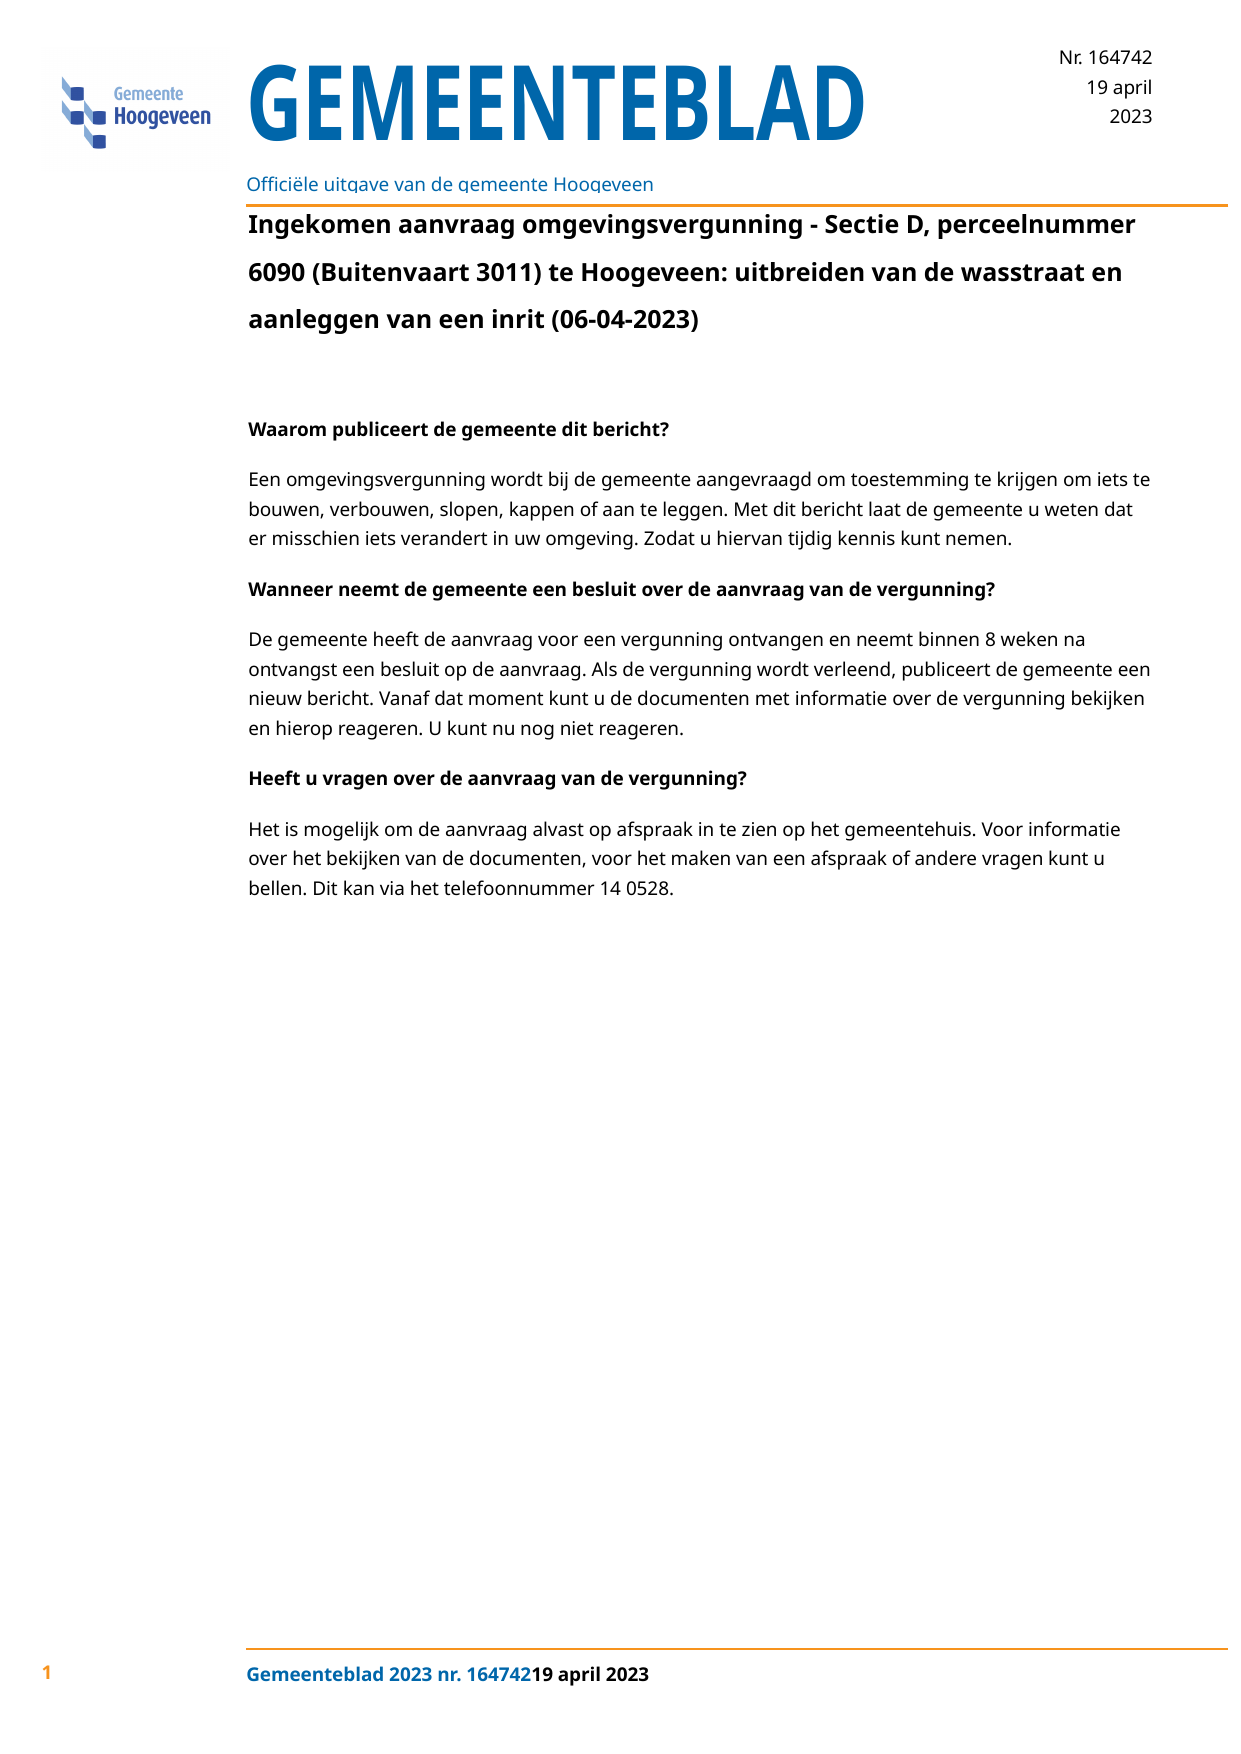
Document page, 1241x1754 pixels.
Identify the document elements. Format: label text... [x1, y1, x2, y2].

text Waarom publiceert de gemeente dit bericht? [248, 416, 1152, 442]
text Een omgevingsvergunning wordt bij de gemeente aangevraagd om toestemming te krijgen om iets te bouwen, verbouwen, slopen, kappen of aan te leggen. Met dit bericht laat de gemeente u weten dat er misschien iets verandert in uw omgeving. Zodat u hiervan tijdig kennis kunt nemen. [248, 466, 1152, 551]
text De gemeente heeft de aanvraag voor een vergunning ontvangen en neemt binnen 8 weken na ontvangst een besluit op de aanvraag. Als de vergunning wordt verleend, publiceert de gemeente een nieuw bericht. Vanaf dat moment kunt u de documenten met informatie over de vergunning bekijken en hierop reageren. U kunt nu nog niet reageren. [248, 626, 1152, 741]
picture [41, 47, 231, 172]
text Wanneer neemt de gemeente een besluit over de aanvraag van de vergunning? [248, 576, 1152, 602]
text Het is mogelijk om de aanvraag alvast op afspraak in te zien op het gemeentehuis. Voor informatie over het bekijken van de documenten, voor het maken van een afspraak of andere vragen kunt u bellen. Dit kan via het telefoonnummer 14 0528. [248, 816, 1152, 901]
text Ingekomen aanvraag omgevingsvergunning - Sectie D, perceelnummer 6090 (Buitenvaart 3011) te Hoogeveen: uitbreiden van de wasstraat en aanleggen van een inrit (06-04-2023) [248, 207, 1152, 336]
text Heeft u vragen over de aanvraag van de vergunning? [248, 766, 1152, 791]
